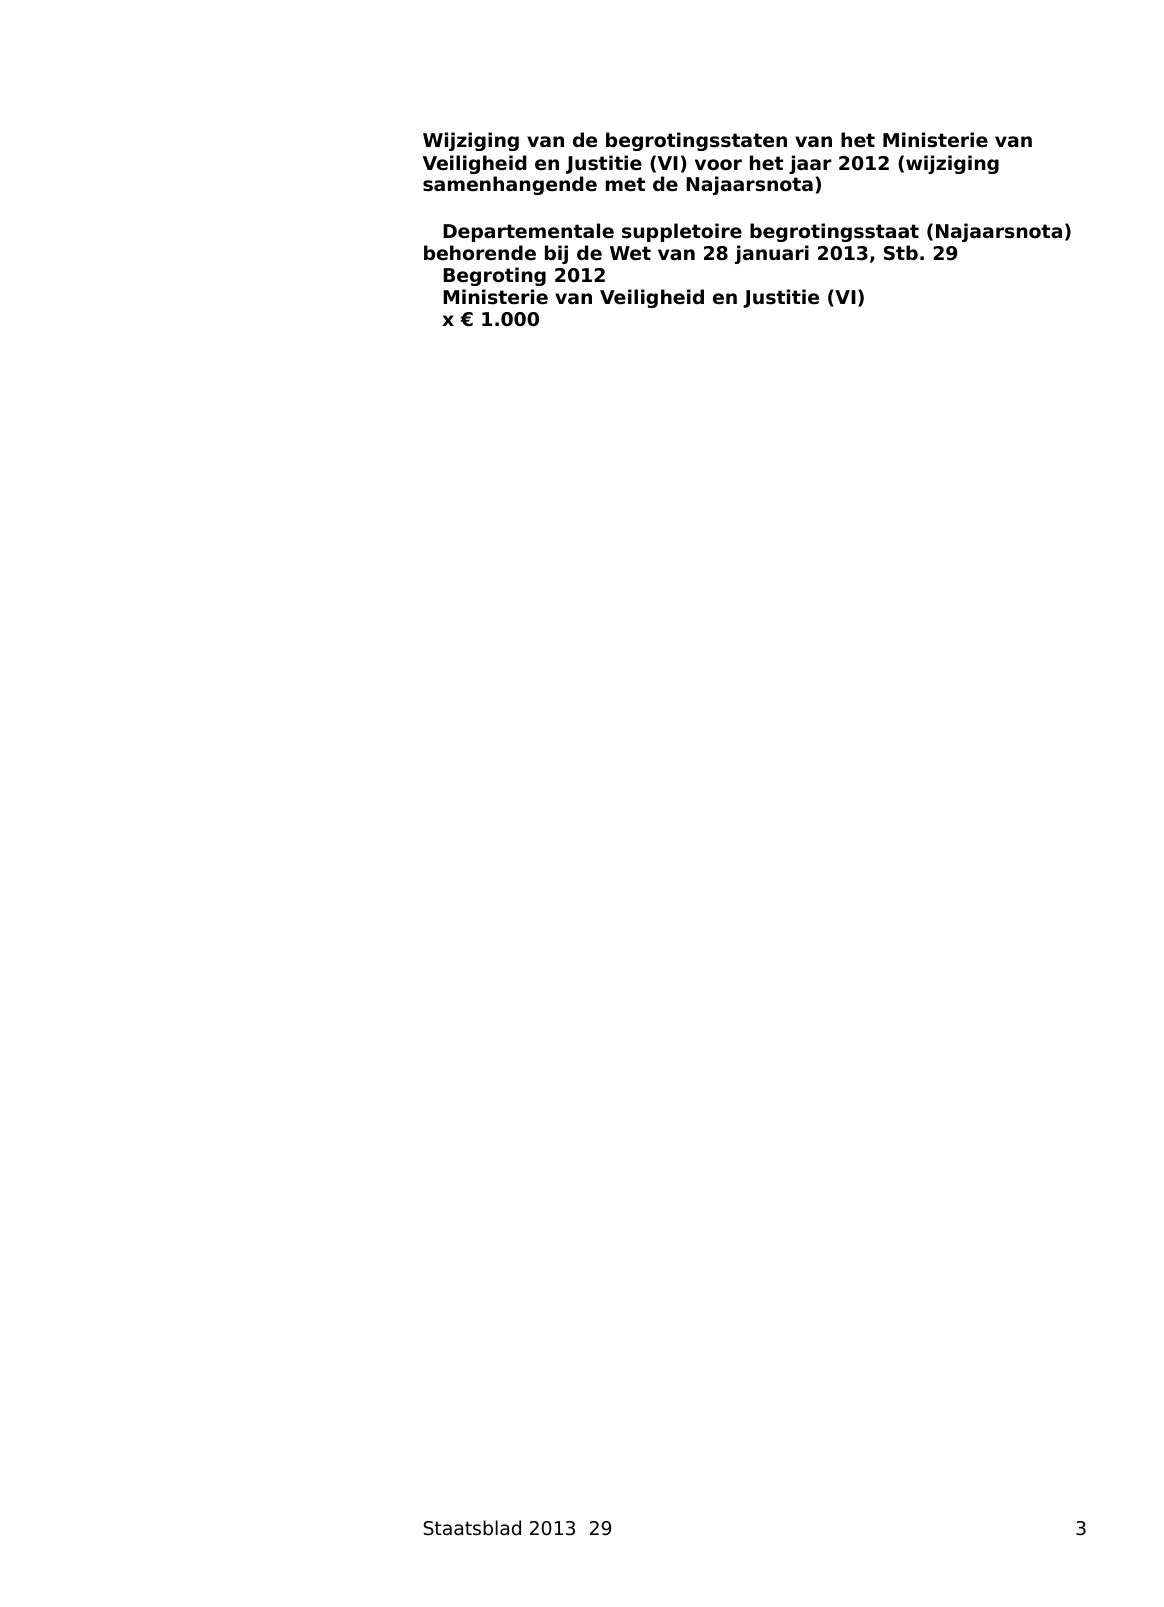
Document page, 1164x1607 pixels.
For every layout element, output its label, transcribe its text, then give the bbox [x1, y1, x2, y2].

text Begroting 2012 [422, 265, 1087, 287]
subtitle Wijziging van de begrotingsstaten van het Ministerie van Veiligheid en Justitie (VI) voor het jaar 2012 (wijziging samenhangende met de Najaarsnota) [422, 130, 1087, 196]
text x € 1.000 [422, 309, 1087, 331]
text Ministerie van Veiligheid en Justitie (VI) [422, 287, 1087, 309]
text Departementale suppletoire begrotingsstaat (Najaarsnota) behorende bij de Wet van 28 januari 2013, Stb. 29 [422, 221, 1087, 265]
